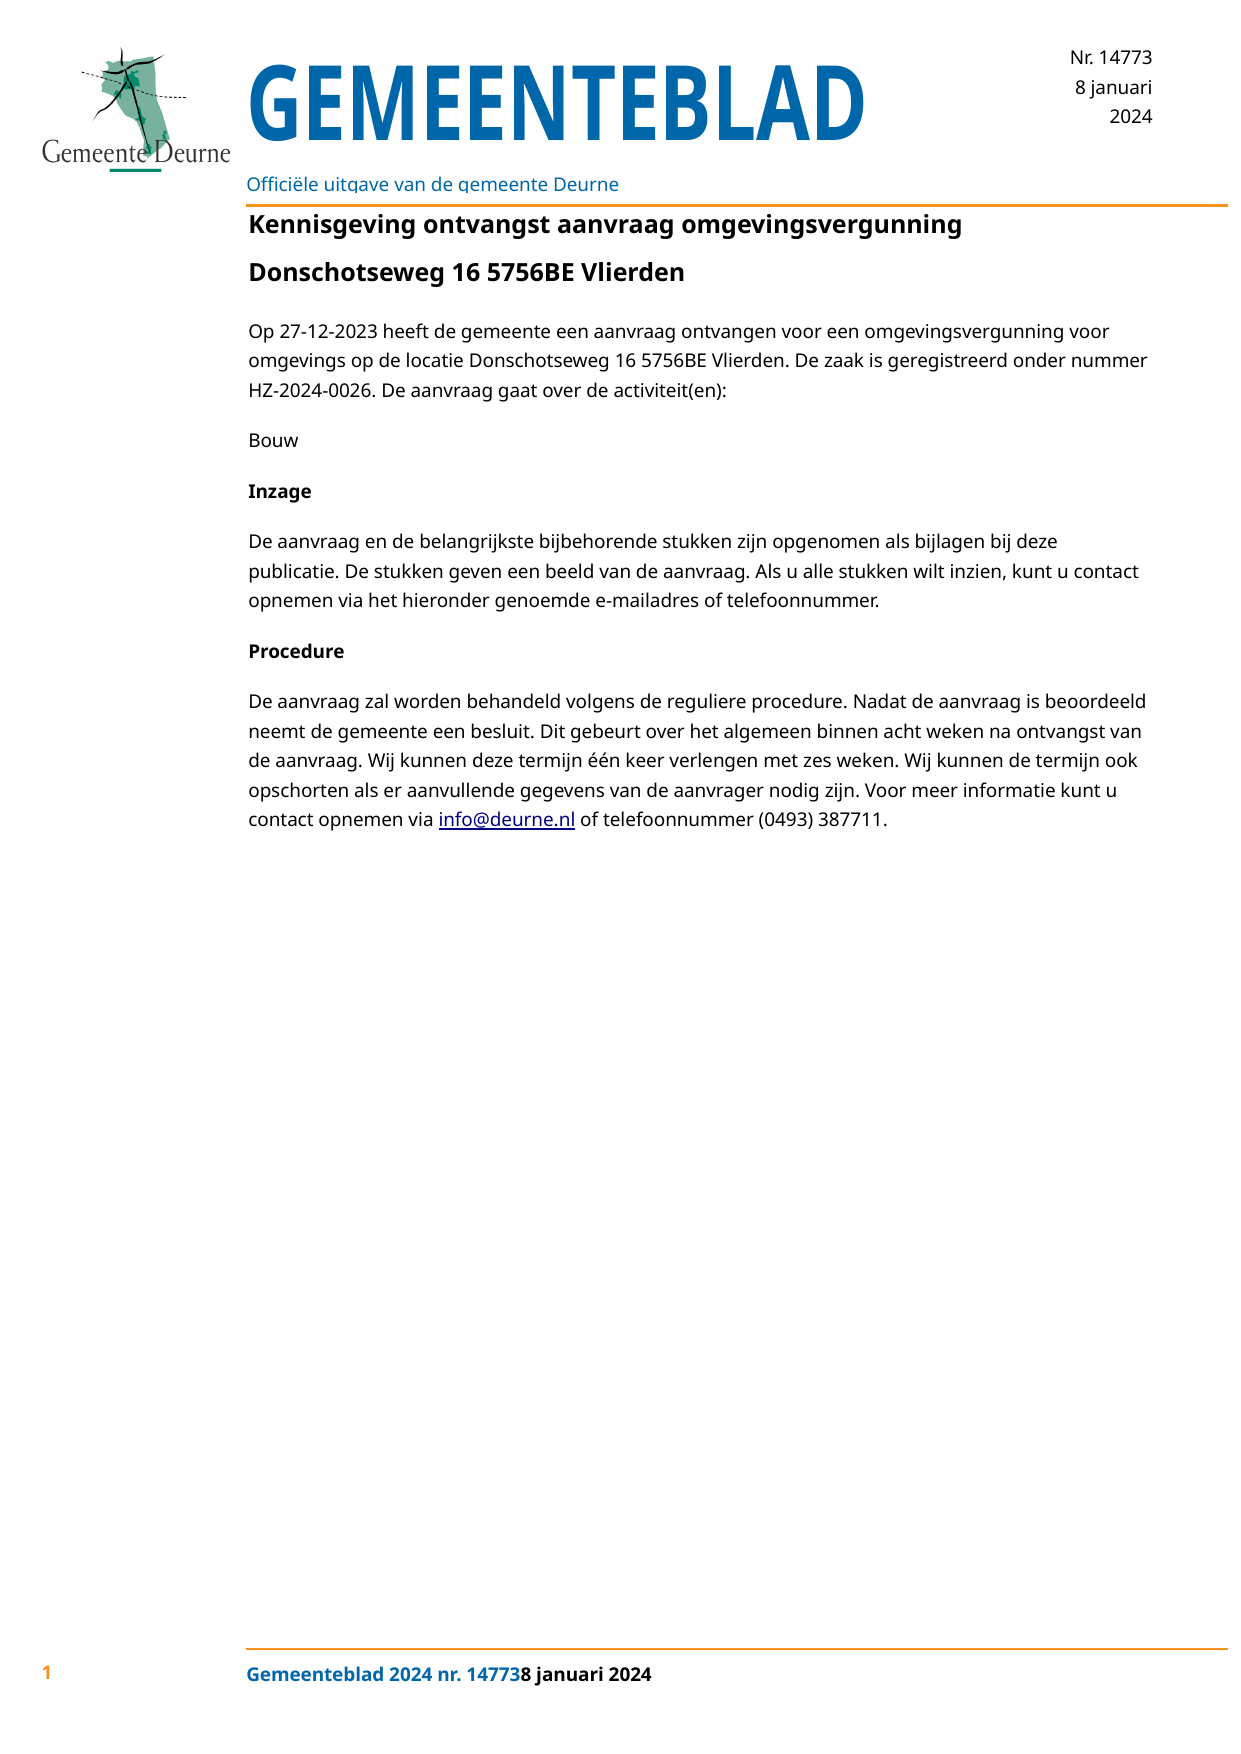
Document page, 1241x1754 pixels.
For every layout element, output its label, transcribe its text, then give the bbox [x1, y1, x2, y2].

picture [41, 47, 231, 172]
text Bouw [248, 427, 1152, 453]
text Inzage [248, 478, 1152, 504]
text De aanvraag zal worden behandeld volgens de reguliere procedure. Nadat de aanvraag is beoordeeld neemt de gemeente een besluit. Dit gebeurt over het algemeen binnen acht weken na ontvangst van de aanvraag. Wij kunnen deze termijn één keer verlengen met zes weken. Wij kunnen de termijn ook opschorten als er aanvullende gegevens van de aanvrager nodig zijn. Voor meer informatie kunt u contact opnemen via info@deurne.nl of telefoonnummer (0493) 387711. [248, 688, 1152, 832]
text De aanvraag en de belangrijkste bijbehorende stukken zijn opgenomen als bijlagen bij deze publicatie. De stukken geven een beeld van de aanvraag. Als u alle stukken wilt inzien, kunt u contact opnemen via het hieronder genoemde e-mailadres of telefoonnummer. [248, 528, 1152, 613]
text Procedure [248, 638, 1152, 664]
text Op 27-12-2023 heeft de gemeente een aanvraag ontvangen voor een omgevingsvergunning voor omgevings op de locatie Donschotseweg 16 5756BE Vlierden. De zaak is geregistreerd onder nummer HZ-2024-0026. De aanvraag gaat over de activiteit(en): [248, 318, 1152, 403]
text Kennisgeving ontvangst aanvraag omgevingsvergunning Donschotseweg 16 5756BE Vlierden [248, 207, 1152, 288]
